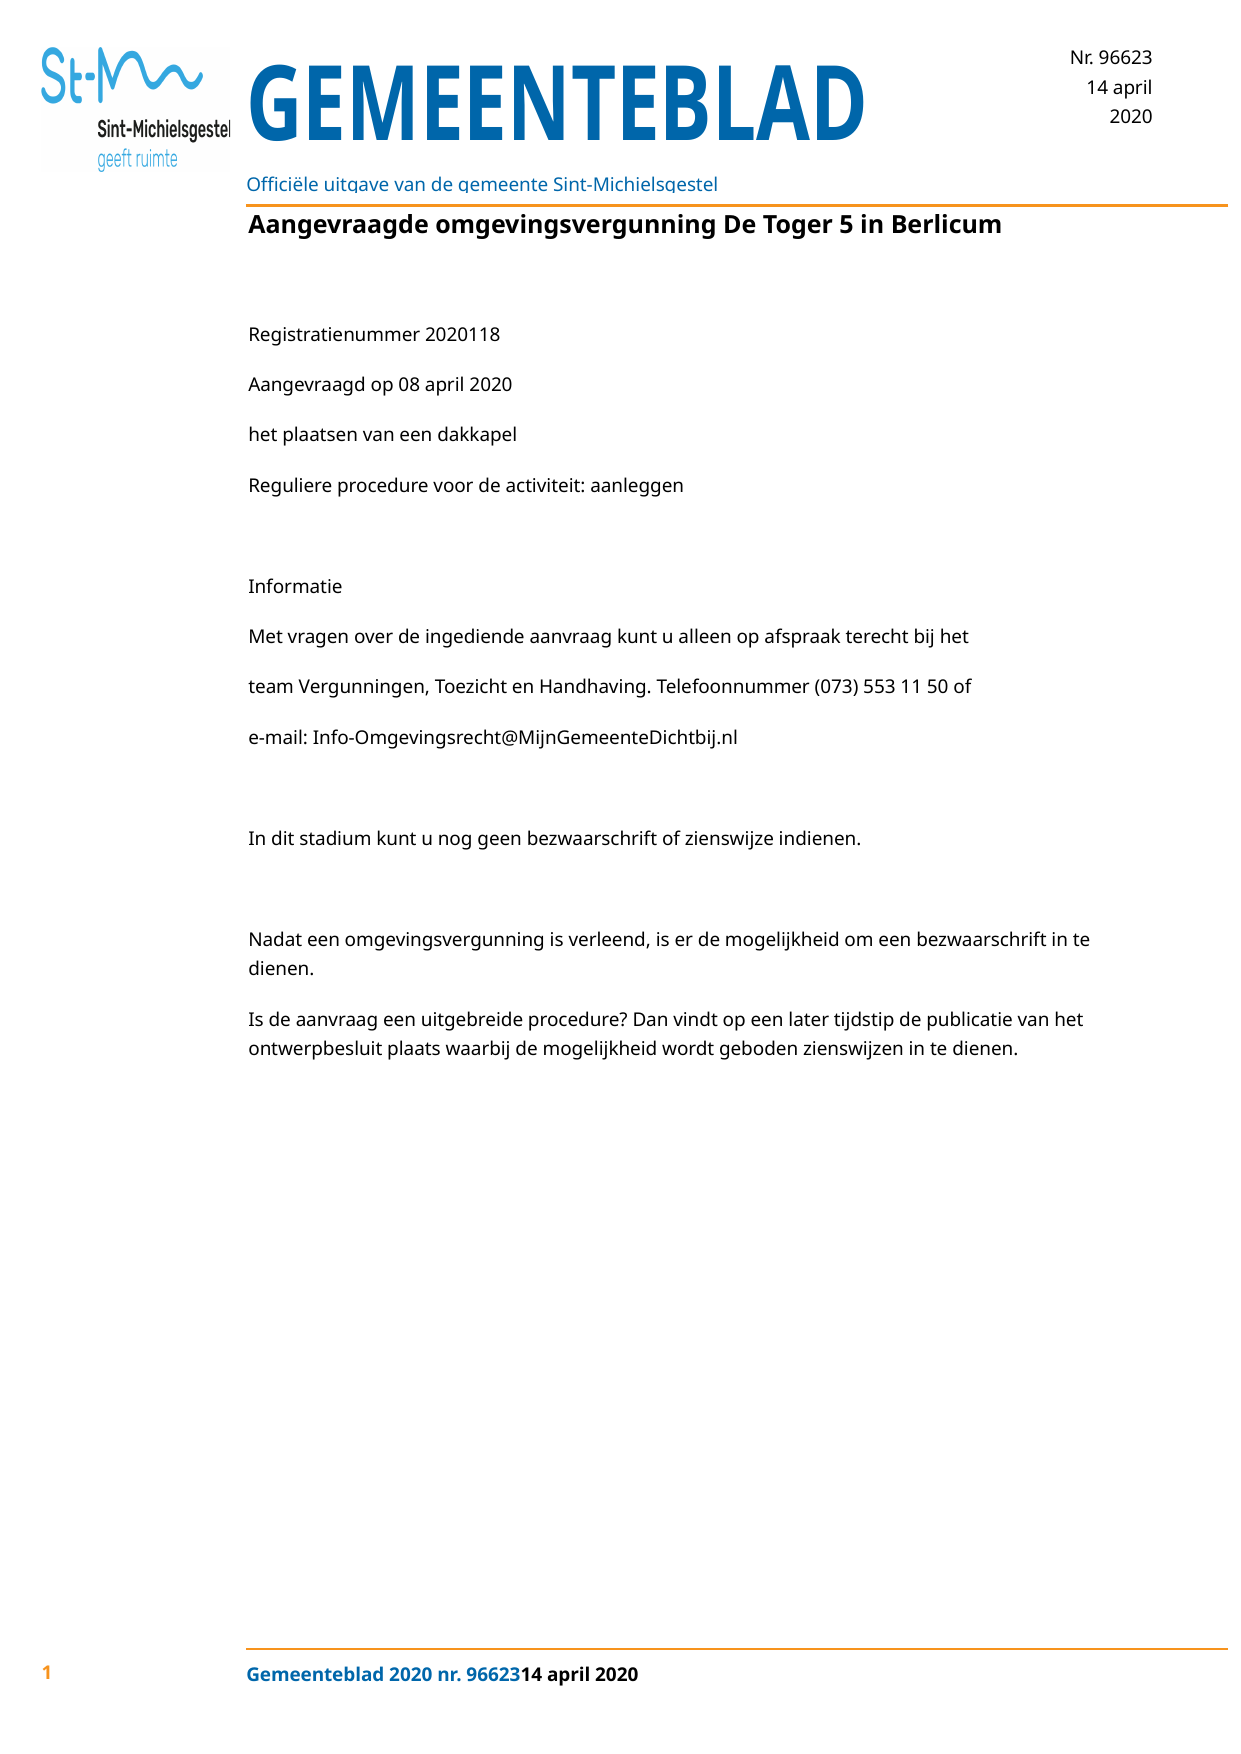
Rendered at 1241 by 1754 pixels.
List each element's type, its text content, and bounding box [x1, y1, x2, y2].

text e-mail: Info-Omgevingsrecht@MijnGemeenteDichtbij.nl [248, 724, 1152, 750]
text Aangevraagd op 08 april 2020 [248, 371, 1152, 397]
text In dit stadium kunt u nog geen bezwaarschrift of zienswijze indienen. [248, 825, 1152, 851]
text Informatie [248, 573, 1152, 598]
text het plaatsen van een dakkapel [248, 422, 1152, 447]
text Aangevraagde omgevingsvergunning De Toger 5 in Berlicum [248, 207, 1152, 241]
text Is de aanvraag een uitgebreide procedure? Dan vindt op een later tijdstip de publicatie van het ontwerpbesluit plaats waarbij de mogelijkheid wordt geboden zienswijzen in te dienen. [248, 1006, 1152, 1061]
text Nadat een omgevingsvergunning is verleend, is er de mogelijkheid om een bezwaarschrift in te dienen. [248, 926, 1152, 981]
text Met vragen over de ingediende aanvraag kunt u alleen op afspraak terecht bij het [248, 623, 1152, 649]
text Reguliere procedure voor de activiteit: aanleggen [248, 472, 1152, 498]
text team Vergunningen, Toezicht en Handhaving. Telefoonnummer (073) 553 11 50 of [248, 674, 1152, 699]
picture [41, 47, 231, 172]
text Registratienummer 2020118 [248, 321, 1152, 346]
